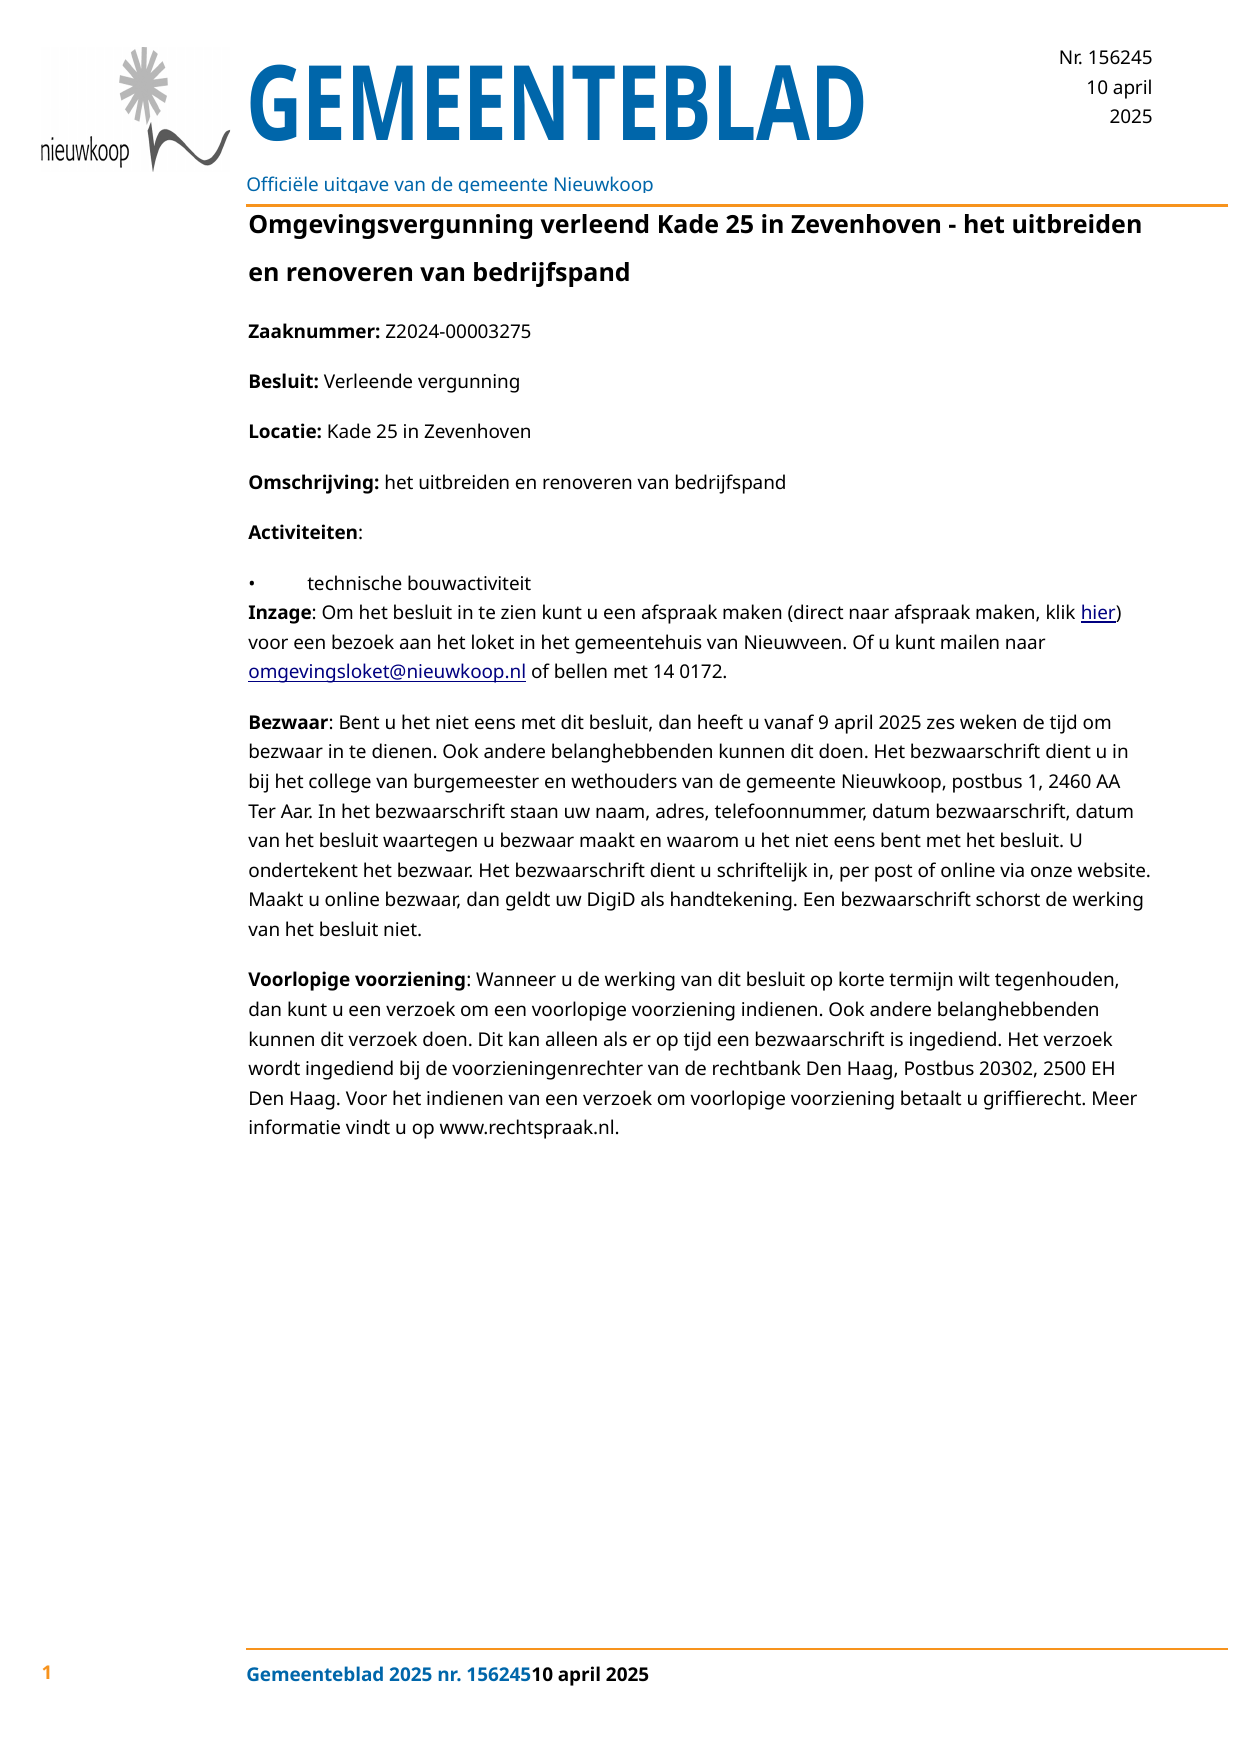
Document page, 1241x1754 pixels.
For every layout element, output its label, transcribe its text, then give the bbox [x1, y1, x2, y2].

text Voorlopige voorziening: Wanneer u de werking van dit besluit op korte termijn wilt tegenhouden, dan kunt u een verzoek om een voorlopige voorziening indienen. Ook andere belanghebbenden kunnen dit verzoek doen. Dit kan alleen als er op tijd een bezwaarschrift is ingediend. Het verzoek wordt ingediend bij de voorzieningenrechter van de rechtbank Den Haag, Postbus 20302, 2500 EH Den Haag. Voor het indienen van een verzoek om voorlopige voorziening betaalt u griffierecht. Meer informatie vindt u op www.rechtspraak.nl. [248, 967, 1152, 1140]
text Activiteiten: [248, 519, 1152, 545]
list technische bouwactiviteit [248, 570, 1152, 596]
text Besluit: Verleende vergunning [248, 368, 1152, 394]
text Omgevingsvergunning verleend Kade 25 in Zevenhoven - het uitbreiden en renoveren van bedrijfspand [248, 207, 1152, 288]
text Bezwaar: Bent u het niet eens met dit besluit, dan heeft u vanaf 9 april 2025 zes weken de tijd om bezwaar in te dienen. Ook andere belanghebbenden kunnen dit doen. Het bezwaarschrift dient u in bij het college van burgemeester en wethouders van de gemeente Nieuwkoop, postbus 1, 2460 AA Ter Aar. In het bezwaarschrift staan uw naam, adres, telefoonnummer, datum bezwaarschrift, datum van het besluit waartegen u bezwaar maakt en waarom u het niet eens bent met het besluit. U ondertekent het bezwaar. Het bezwaarschrift dient u schriftelijk in, per post of online via onze website. Maakt u online bezwaar, dan geldt uw DigiD als handtekening. Een bezwaarschrift schorst de werking van het besluit niet. [248, 709, 1152, 942]
text Inzage: Om het besluit in te zien kunt u een afspraak maken (direct naar afspraak maken, klik hier) voor een bezoek aan het loket in het gemeentehuis van Nieuwveen. Of u kunt mailen naar omgevingsloket@nieuwkoop.nl of bellen met 14 0172. [248, 599, 1152, 684]
text Omschrijving: het uitbreiden en renoveren van bedrijfspand [248, 469, 1152, 495]
text Locatie: Kade 25 in Zevenhoven [248, 419, 1152, 444]
picture [41, 47, 231, 172]
text Zaaknummer: Z2024-00003275 [248, 318, 1152, 344]
